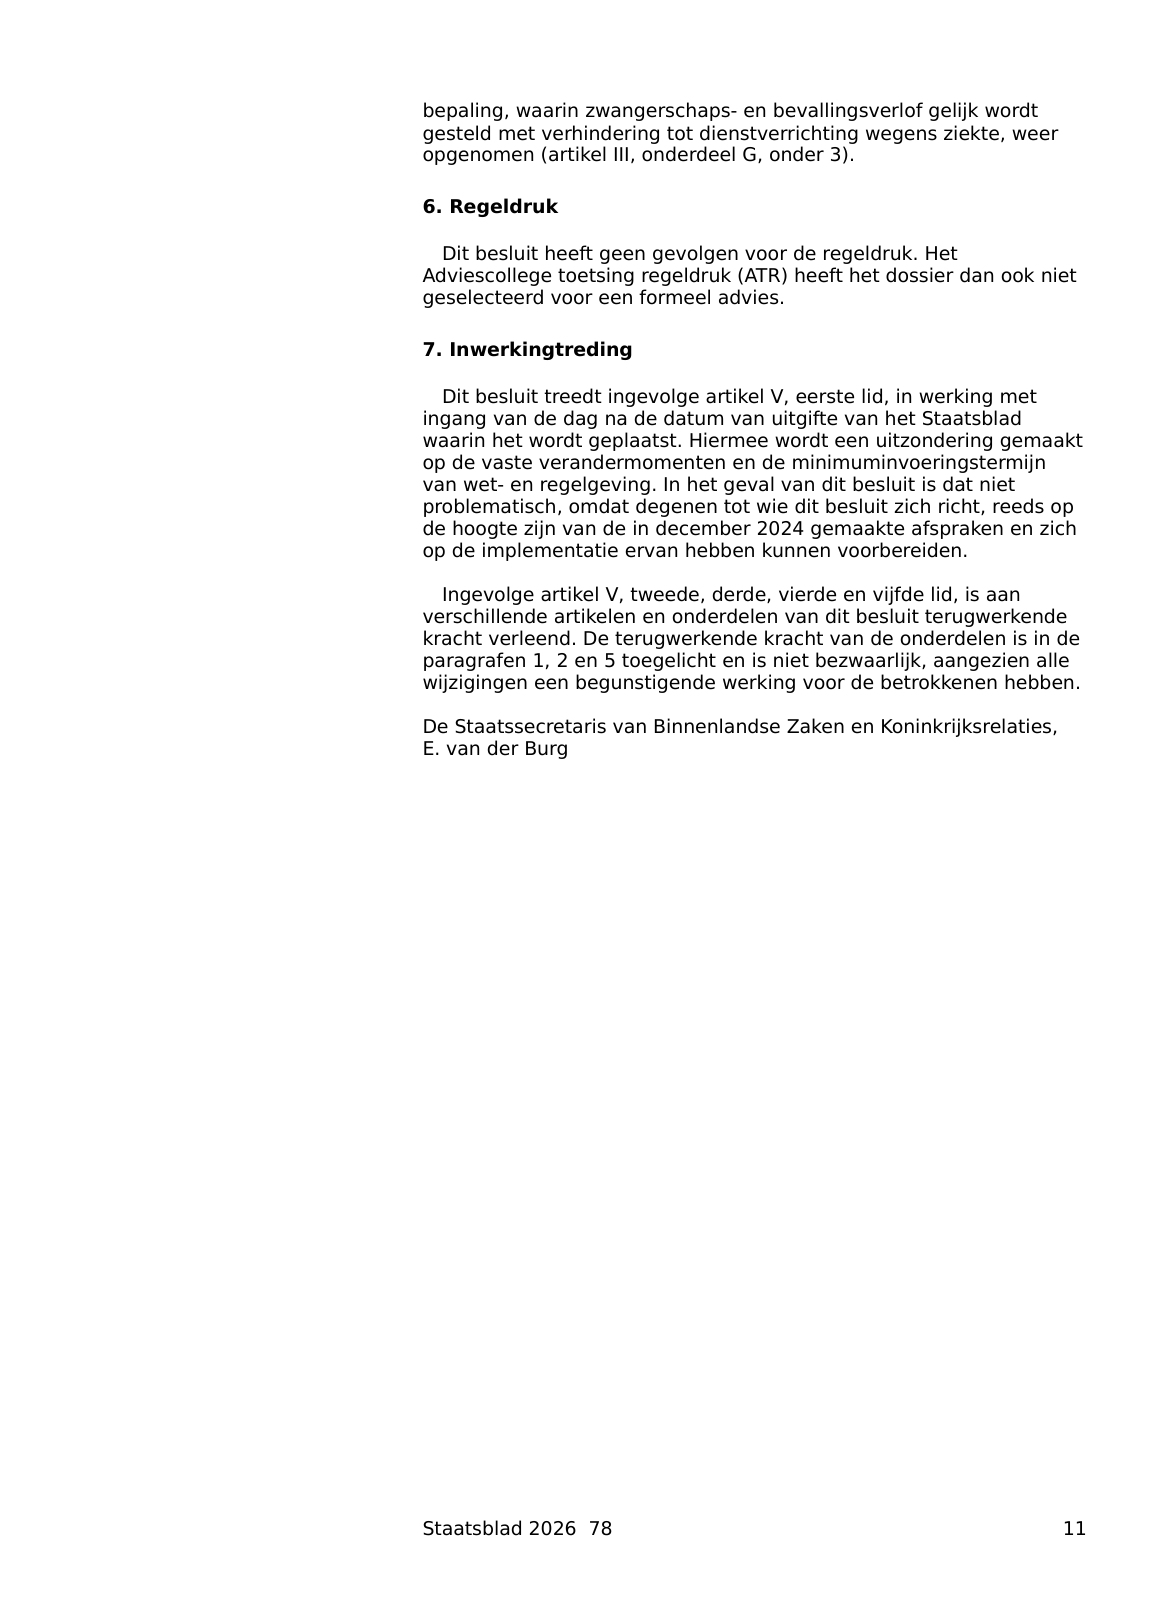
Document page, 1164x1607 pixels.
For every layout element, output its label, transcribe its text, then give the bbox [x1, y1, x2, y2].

text bepaling, waarin zwangerschaps- en bevallingsverlof gelijk wordt gesteld met verhindering tot dienstverrichting wegens ziekte, weer opgenomen (artikel III, onderdeel G, onder 3). [422, 100, 1087, 166]
subtitle 7. Inwerkingtreding [422, 339, 1087, 361]
subtitle 6. Regeldruk [422, 196, 1087, 218]
text Ingevolge artikel V, tweede, derde, vierde en vijfde lid, is aan verschillende artikelen en onderdelen van dit besluit terugwerkende kracht verleend. De terugwerkende kracht van de onderdelen is in de paragrafen 1, 2 en 5 toegelicht en is niet bezwaarlijk, aangezien alle wijzigingen een begunstigende werking voor de betrokkenen hebben. [422, 584, 1087, 694]
text Dit besluit treedt ingevolge artikel V, eerste lid, in werking met ingang van de dag na de datum van uitgifte van het Staatsblad waarin het wordt geplaatst. Hiermee wordt een uitzondering gemaakt op de vaste verandermomenten en de minimuminvoeringstermijn van wet- en regelgeving. In het geval van dit besluit is dat niet problematisch, omdat degenen tot wie dit besluit zich richt, reeds op de hoogte zijn van de in december 2024 gemaakte afspraken en zich op de implementatie ervan hebben kunnen voorbereiden. [422, 386, 1087, 562]
text De Staatssecretaris van Binnenlandse Zaken en Koninkrijksrelaties, E. van der Burg [422, 716, 1087, 760]
text Dit besluit heeft geen gevolgen voor de regeldruk. Het Adviescollege toetsing regeldruk (ATR) heeft het dossier dan ook niet geselecteerd voor een formeel advies. [422, 243, 1087, 309]
